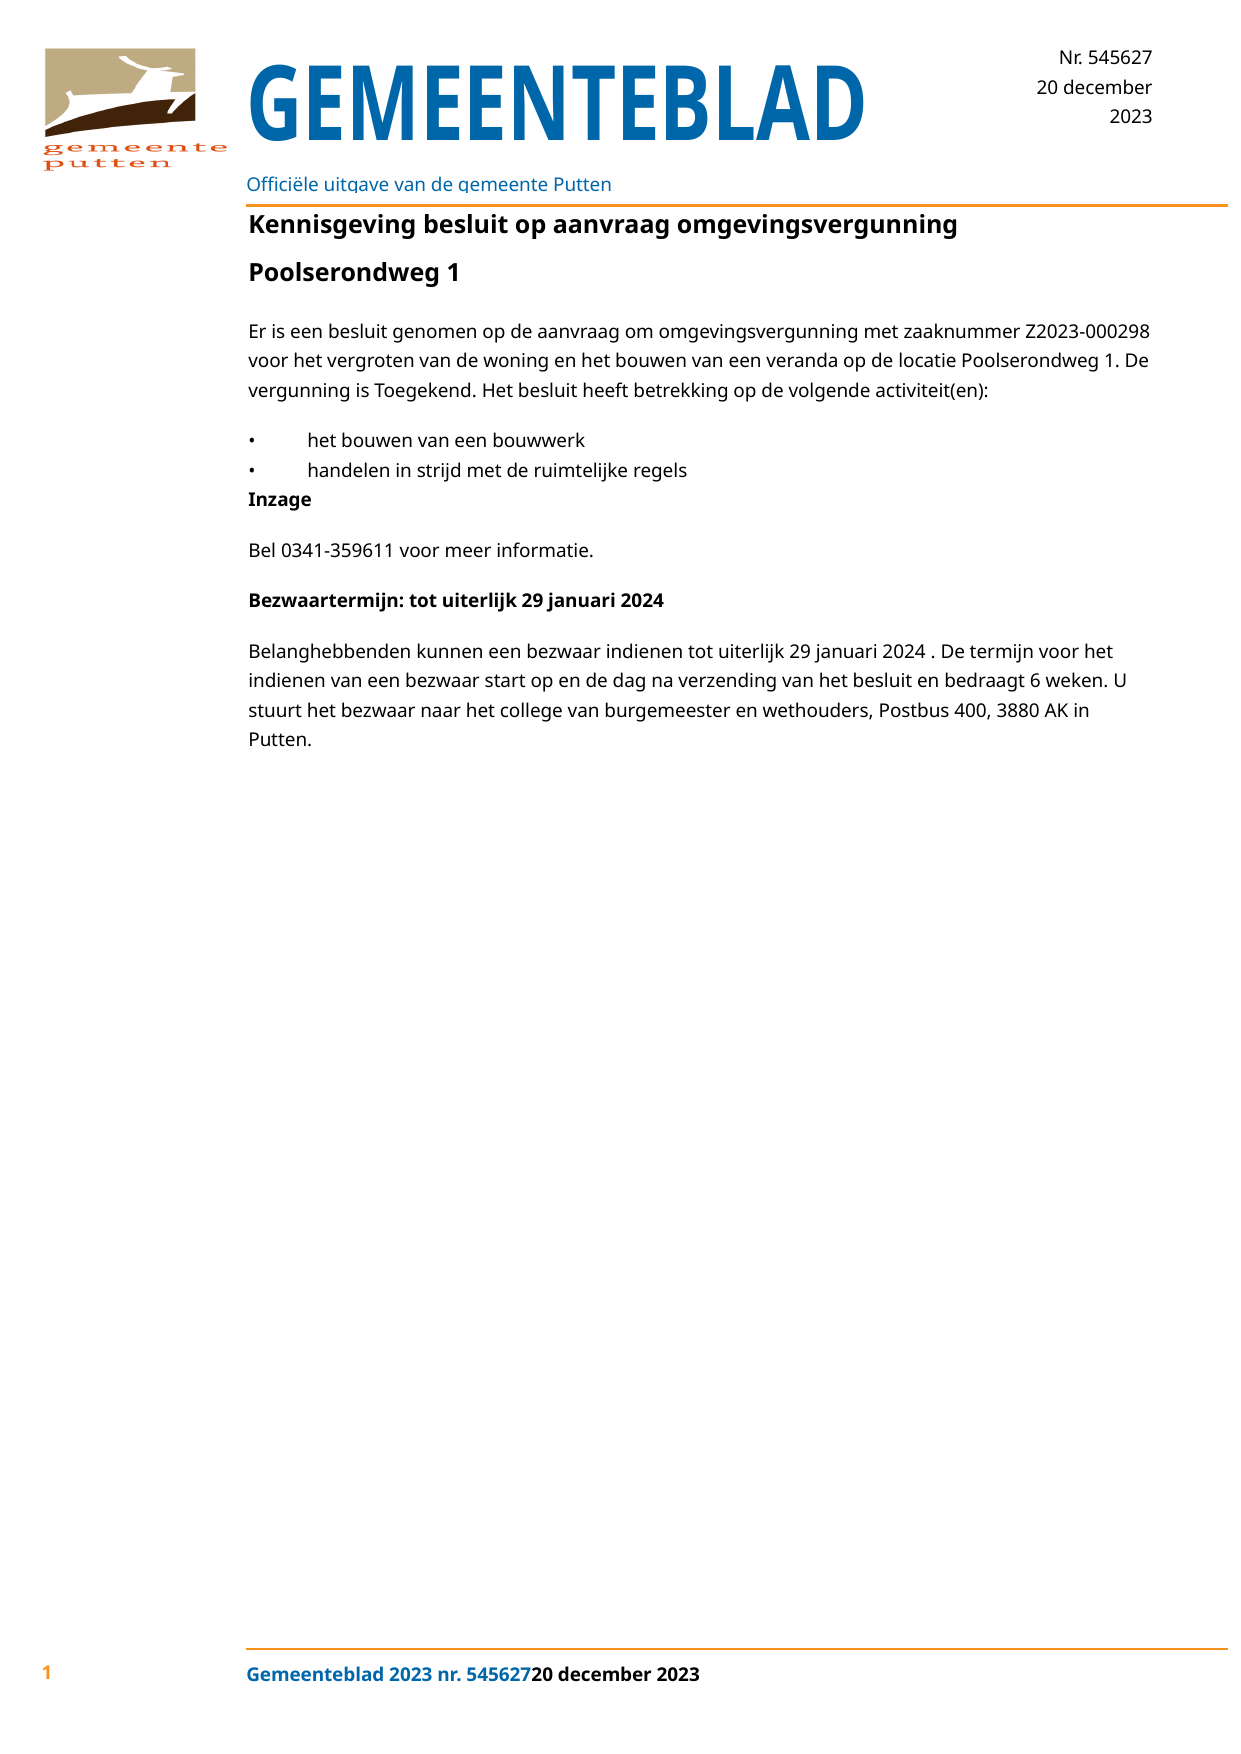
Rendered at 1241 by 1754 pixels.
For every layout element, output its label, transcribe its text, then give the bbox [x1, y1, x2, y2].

text Bel 0341-359611 voor meer informatie. [248, 537, 1152, 563]
list het bouwen van een bouwwerk [248, 427, 1152, 453]
picture [41, 47, 231, 172]
text Bezwaartermijn: tot uiterlijk 29 januari 2024 [248, 587, 1152, 613]
text Inzage [248, 487, 1152, 512]
list handelen in strijd met de ruimtelijke regels [248, 457, 1152, 483]
text Er is een besluit genomen op de aanvraag om omgevingsvergunning met zaaknummer Z2023-000298 voor het vergroten van de woning en het bouwen van een veranda op de locatie Poolserondweg 1. De vergunning is Toegekend. Het besluit heeft betrekking op de volgende activiteit(en): [248, 318, 1152, 403]
text Belanghebbenden kunnen een bezwaar indienen tot uiterlijk 29 januari 2024 . De termijn voor het indienen van een bezwaar start op en de dag na verzending van het besluit en bedraagt 6 weken. U stuurt het bezwaar naar het college van burgemeester en wethouders, Postbus 400, 3880 AK in Putten. [248, 638, 1152, 752]
text Kennisgeving besluit op aanvraag omgevingsvergunning Poolserondweg 1 [248, 207, 1152, 288]
